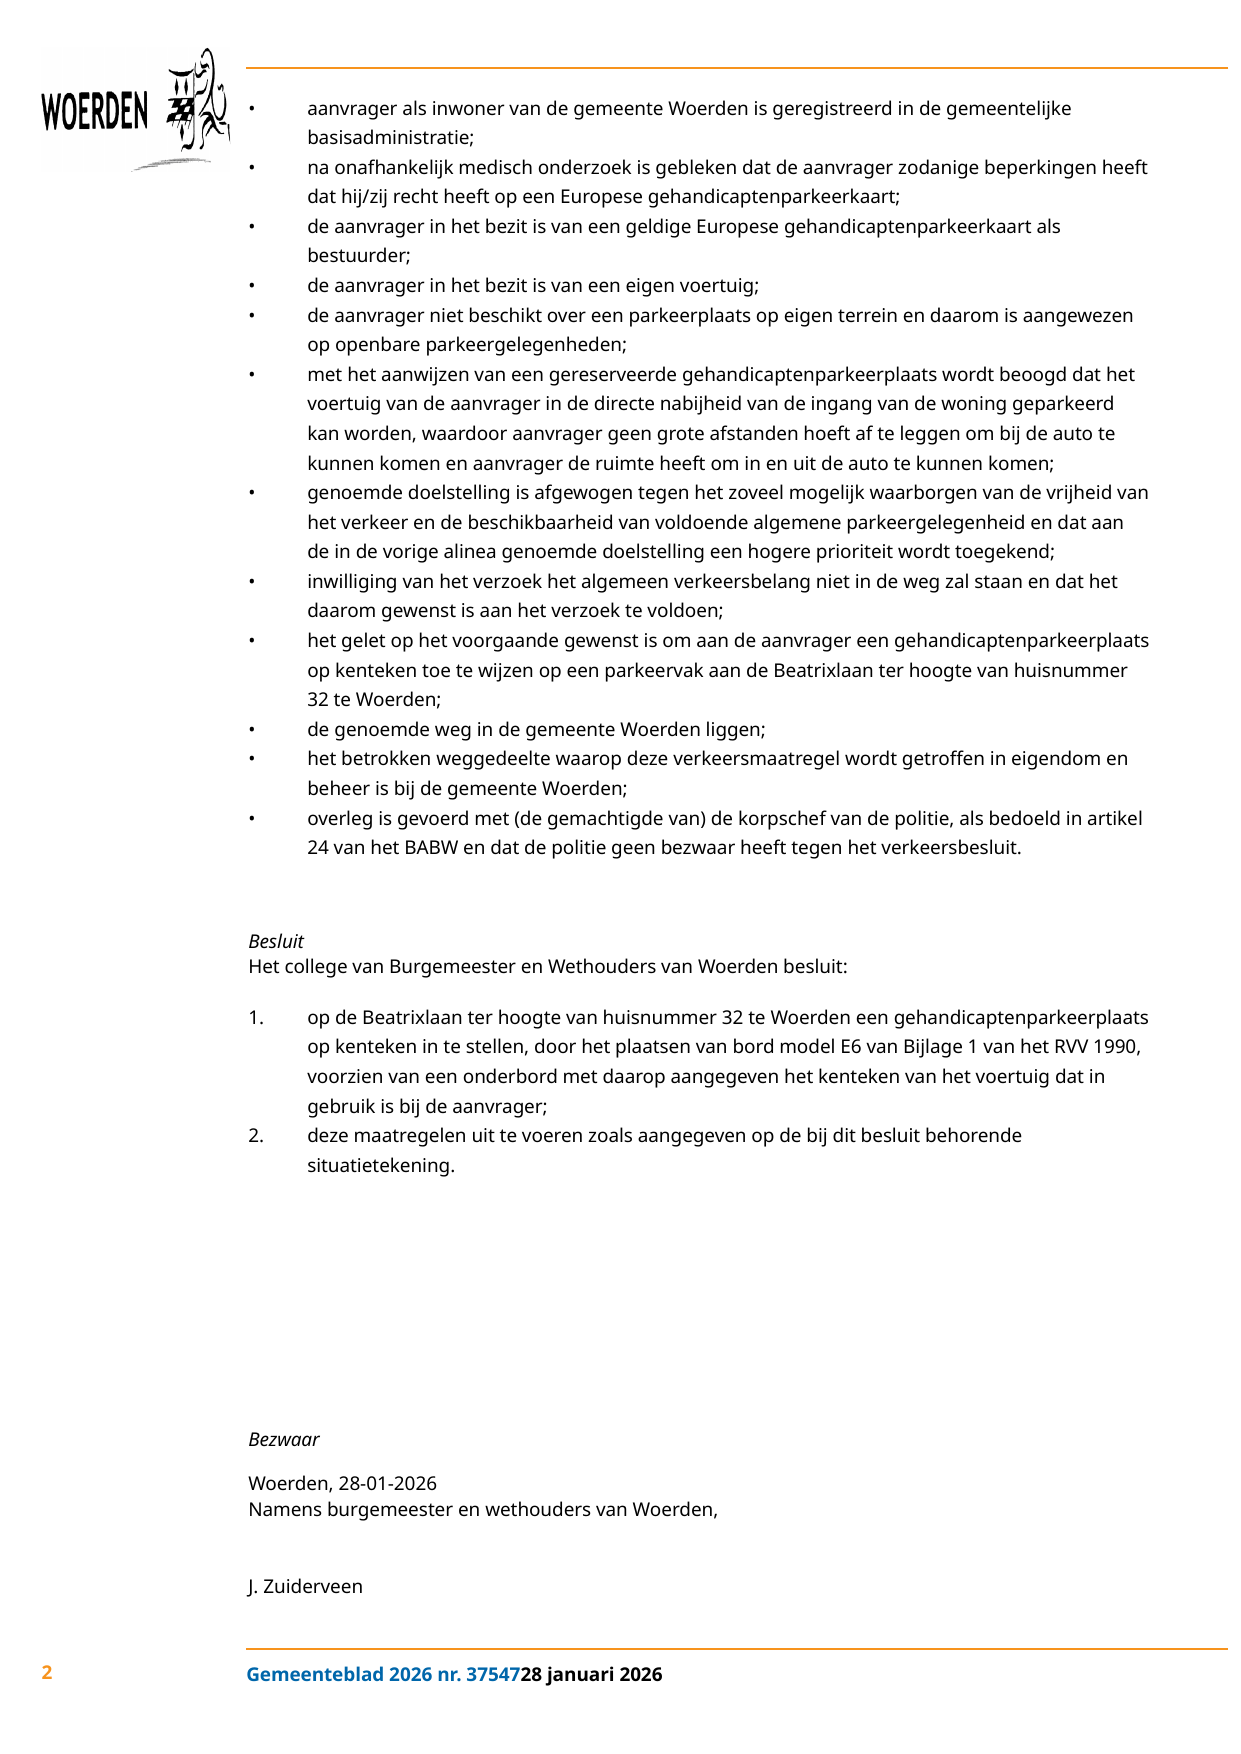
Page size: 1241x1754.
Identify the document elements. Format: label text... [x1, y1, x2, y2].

text Namens burgemeester en wethouders van Woerden, [248, 1496, 1152, 1522]
text Het college van Burgemeester en Wethouders van Woerden besluit: [248, 954, 1152, 979]
text Besluit [248, 928, 1152, 954]
list op de Beatrixlaan ter hoogte van huisnummer 32 te Woerden een gehandicaptenparkeerplaats op kenteken in te stellen, door het plaatsen van bord model E6 van Bijlage 1 van het RVV 1990, voorzien van een onderbord met daarop aangegeven het kenteken van het voertuig dat in gebruik is bij de aanvrager; [248, 1004, 1152, 1118]
list het gelet op het voorgaande gewenst is om aan de aanvrager een gehandicaptenparkeerplaats op kenteken toe te wijzen op een parkeervak aan de Beatrixlaan ter hoogte van huisnummer 32 te Woerden; [248, 627, 1152, 712]
text Woerden, 28-01-2026 [248, 1470, 1152, 1496]
text Bezwaar [248, 1426, 1152, 1452]
list de aanvrager niet beschikt over een parkeerplaats op eigen terrein en daarom is aangewezen op openbare parkeergelegenheden; [248, 302, 1152, 357]
list aanvrager als inwoner van de gemeente Woerden is geregistreerd in de gemeentelijke basisadministratie; [248, 95, 1152, 150]
list de genoemde weg in de gemeente Woerden liggen; [248, 716, 1152, 742]
list de aanvrager in het bezit is van een eigen voertuig; [248, 272, 1152, 298]
list overleg is gevoerd met (de gemachtigde van) de korpschef van de politie, als bedoeld in artikel 24 van het BABW en dat de politie geen bezwaar heeft tegen het verkeersbesluit. [248, 805, 1152, 860]
list het betrokken weggedeelte waarop deze verkeersmaatregel wordt getroffen in eigendom en beheer is bij de gemeente Woerden; [248, 746, 1152, 801]
list na onafhankelijk medisch onderzoek is gebleken dat de aanvrager zodanige beperkingen heeft dat hij/zij recht heeft op een Europese gehandicaptenparkeerkaart; [248, 154, 1152, 209]
picture [41, 47, 231, 172]
list inwilliging van het verzoek het algemeen verkeersbelang niet in de weg zal staan en dat het daarom gewenst is aan het verzoek te voldoen; [248, 568, 1152, 623]
list de aanvrager in het bezit is van een geldige Europese gehandicaptenparkeerkaart als bestuurder; [248, 213, 1152, 268]
list genoemde doelstelling is afgewogen tegen het zoveel mogelijk waarborgen van de vrijheid van het verkeer en de beschikbaarheid van voldoende algemene parkeergelegenheid en dat aan de in de vorige alinea genoemde doelstelling een hogere prioriteit wordt toegekend; [248, 479, 1152, 564]
text J. Zuiderveen [248, 1573, 1152, 1599]
list met het aanwijzen van een gereserveerde gehandicaptenparkeerplaats wordt beoogd dat het voertuig van de aanvrager in de directe nabijheid van de ingang van de woning geparkeerd kan worden, waardoor aanvrager geen grote afstanden hoeft af te leggen om bij de auto te kunnen komen en aanvrager de ruimte heeft om in en uit de auto te kunnen komen; [248, 361, 1152, 476]
list deze maatregelen uit te voeren zoals aangegeven op de bij dit besluit behorende situatietekening. [248, 1122, 1152, 1178]
